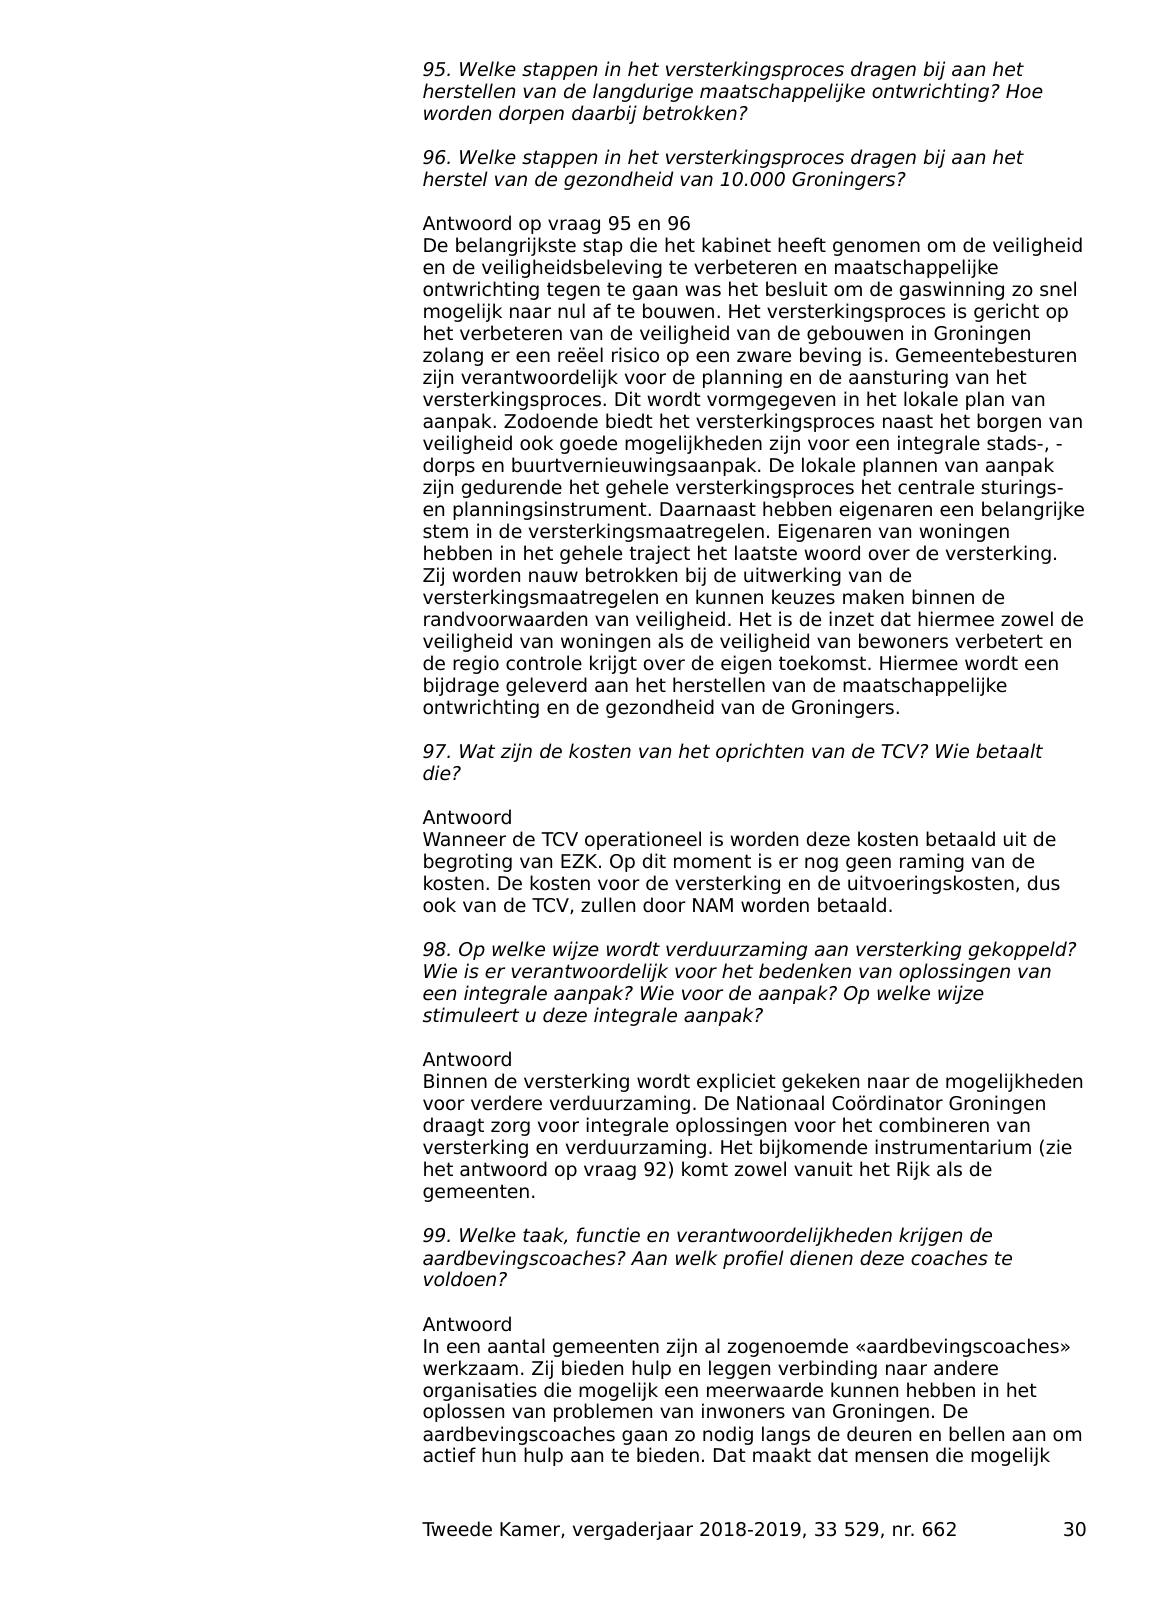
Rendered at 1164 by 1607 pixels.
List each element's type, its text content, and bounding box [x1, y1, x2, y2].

text Wanneer de TCV operationeel is worden deze kosten betaald uit de begroting van EZK. Op dit moment is er nog geen raming van de kosten. De kosten voor de versterking en de uitvoeringskosten, dus ook van de TCV, zullen door NAM worden betaald. [422, 829, 1087, 917]
text Antwoord [422, 807, 1087, 829]
text Antwoord [422, 1313, 1087, 1336]
text 95. Welke stappen in het versterkingsproces dragen bij aan het herstellen van de langdurige maatschappelijke ontwrichting? Hoe worden dorpen daarbij betrokken? [422, 59, 1087, 125]
text 97. Wat zijn de kosten van het oprichten van de TCV? Wie betaalt die? [422, 741, 1087, 785]
text In een aantal gemeenten zijn al zogenoemde «aardbevingscoaches» werkzaam. Zij bieden hulp en leggen verbinding naar andere organisaties die mogelijk een meerwaarde kunnen hebben in het oplossen van problemen van inwoners van Groningen. De aardbevingscoaches gaan zo nodig langs de deuren en bellen aan om actief hun hulp aan te bieden. Dat maakt dat mensen die mogelijk [422, 1336, 1087, 1467]
text 99. Welke taak, functie en verantwoordelijkheden krijgen de aardbevingscoaches? Aan welk profiel dienen deze coaches te voldoen? [422, 1225, 1087, 1291]
text 96. Welke stappen in het versterkingsproces dragen bij aan het herstel van de gezondheid van 10.000 Groningers? [422, 147, 1087, 191]
text 98. Op welke wijze wordt verduurzaming aan versterking gekoppeld? Wie is er verantwoordelijk voor het bedenken van oplossingen van een integrale aanpak? Wie voor de aanpak? Op welke wijze stimuleert u deze integrale aanpak? [422, 939, 1087, 1027]
text Antwoord op vraag 95 en 96 [422, 213, 1087, 235]
text Antwoord [422, 1049, 1087, 1071]
text De belangrijkste stap die het kabinet heeft genomen om de veiligheid en de veiligheidsbeleving te verbeteren en maatschappelijke ontwrichting tegen te gaan was het besluit om de gaswinning zo snel mogelijk naar nul af te bouwen. Het versterkingsproces is gericht op het verbeteren van de veiligheid van de gebouwen in Groningen zolang er een reëel risico op een zware beving is. Gemeentebesturen zijn verantwoordelijk voor de planning en de aansturing van het versterkingsproces. Dit wordt vormgegeven in het lokale plan van aanpak. Zodoende biedt het versterkingsproces naast het borgen van veiligheid ook goede mogelijkheden zijn voor een integrale stads-, -dorps en buurtvernieuwingsaanpak. De lokale plannen van aanpak zijn gedurende het gehele versterkingsproces het centrale sturings- en planningsinstrument. Daarnaast hebben eigenaren een belangrijke stem in de versterkingsmaatregelen. Eigenaren van woningen hebben in het gehele traject het laatste woord over de versterking. Zij worden nauw betrokken bij de uitwerking van de versterkingsmaatregelen en kunnen keuzes maken binnen de randvoorwaarden van veiligheid. Het is de inzet dat hiermee zowel de veiligheid van woningen als de veiligheid van bewoners verbetert en de regio controle krijgt over de eigen toekomst. Hiermee wordt een bijdrage geleverd aan het herstellen van de maatschappelijke ontwrichting en de gezondheid van de Groningers. [422, 235, 1087, 719]
text Binnen de versterking wordt expliciet gekeken naar de mogelijkheden voor verdere verduurzaming. De Nationaal Coördinator Groningen draagt zorg voor integrale oplossingen voor het combineren van versterking en verduurzaming. Het bijkomende instrumentarium (zie het antwoord op vraag 92) komt zowel vanuit het Rijk als de gemeenten. [422, 1071, 1087, 1203]
